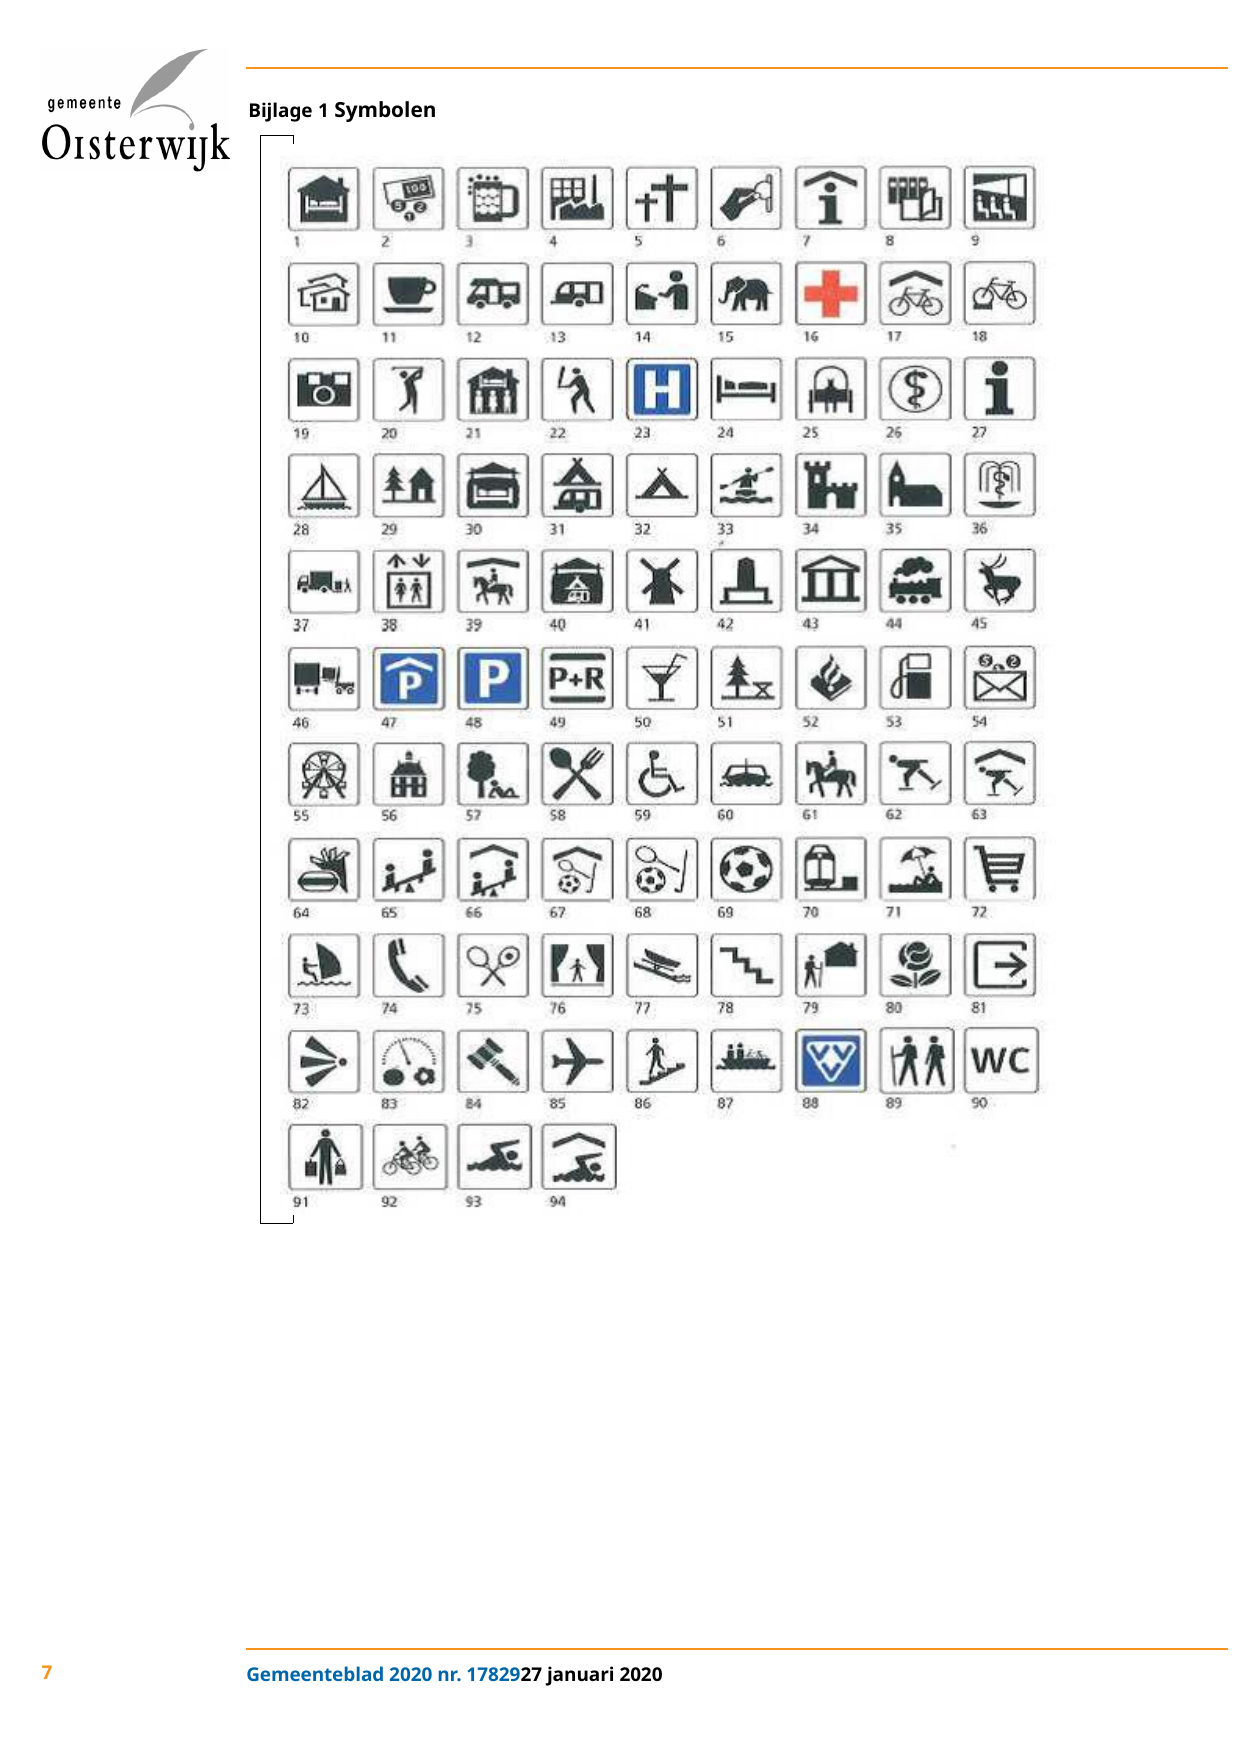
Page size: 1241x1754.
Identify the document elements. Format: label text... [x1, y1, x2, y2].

picture [41, 47, 231, 172]
picture [268, 144, 1063, 1215]
text Bijlage 1 Symbolen [248, 95, 1152, 123]
